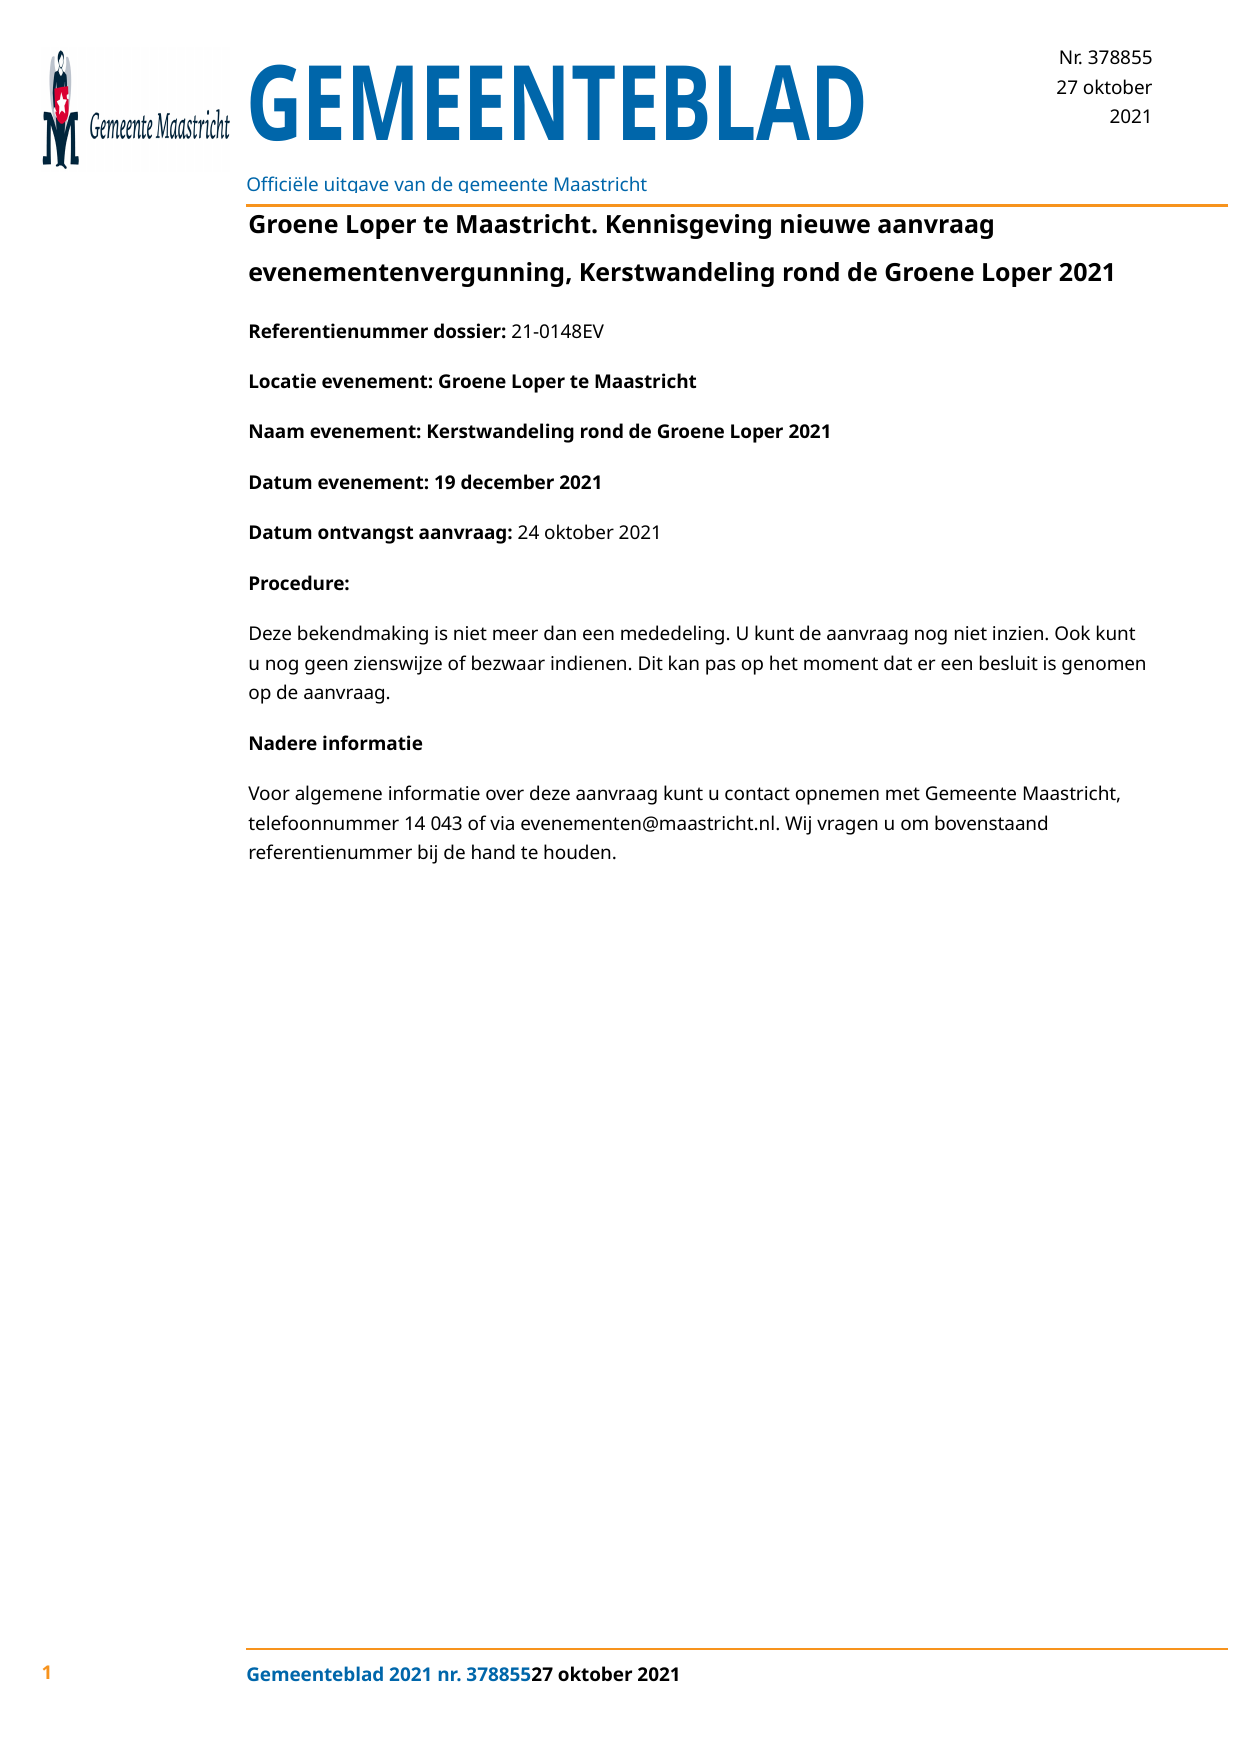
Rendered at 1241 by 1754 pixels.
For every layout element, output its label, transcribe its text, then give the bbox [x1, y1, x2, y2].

text Procedure: [248, 570, 1152, 596]
text Deze bekendmaking is niet meer dan een mededeling. U kunt de aanvraag nog niet inzien. Ook kunt u nog geen zienswijze of bezwaar indienen. Dit kan pas op het moment dat er een besluit is genomen op de aanvraag. [248, 620, 1152, 705]
text Nadere informatie [248, 730, 1152, 756]
text Naam evenement: Kerstwandeling rond de Groene Loper 2021 [248, 419, 1152, 444]
picture [41, 47, 231, 172]
text Datum ontvangst aanvraag: 24 oktober 2021 [248, 519, 1152, 545]
text Locatie evenement: Groene Loper te Maastricht [248, 368, 1152, 394]
text Voor algemene informatie over deze aanvraag kunt u contact opnemen met Gemeente Maastricht, telefoonnummer 14 043 of via evenementen@maastricht.nl. Wij vragen u om bovenstaand referentienummer bij de hand te houden. [248, 780, 1152, 865]
text Groene Loper te Maastricht. Kennisgeving nieuwe aanvraag evenementenvergunning, Kerstwandeling rond de Groene Loper 2021 [248, 207, 1152, 288]
text Referentienummer dossier: 21-0148EV [248, 318, 1152, 344]
text Datum evenement: 19 december 2021 [248, 469, 1152, 495]
